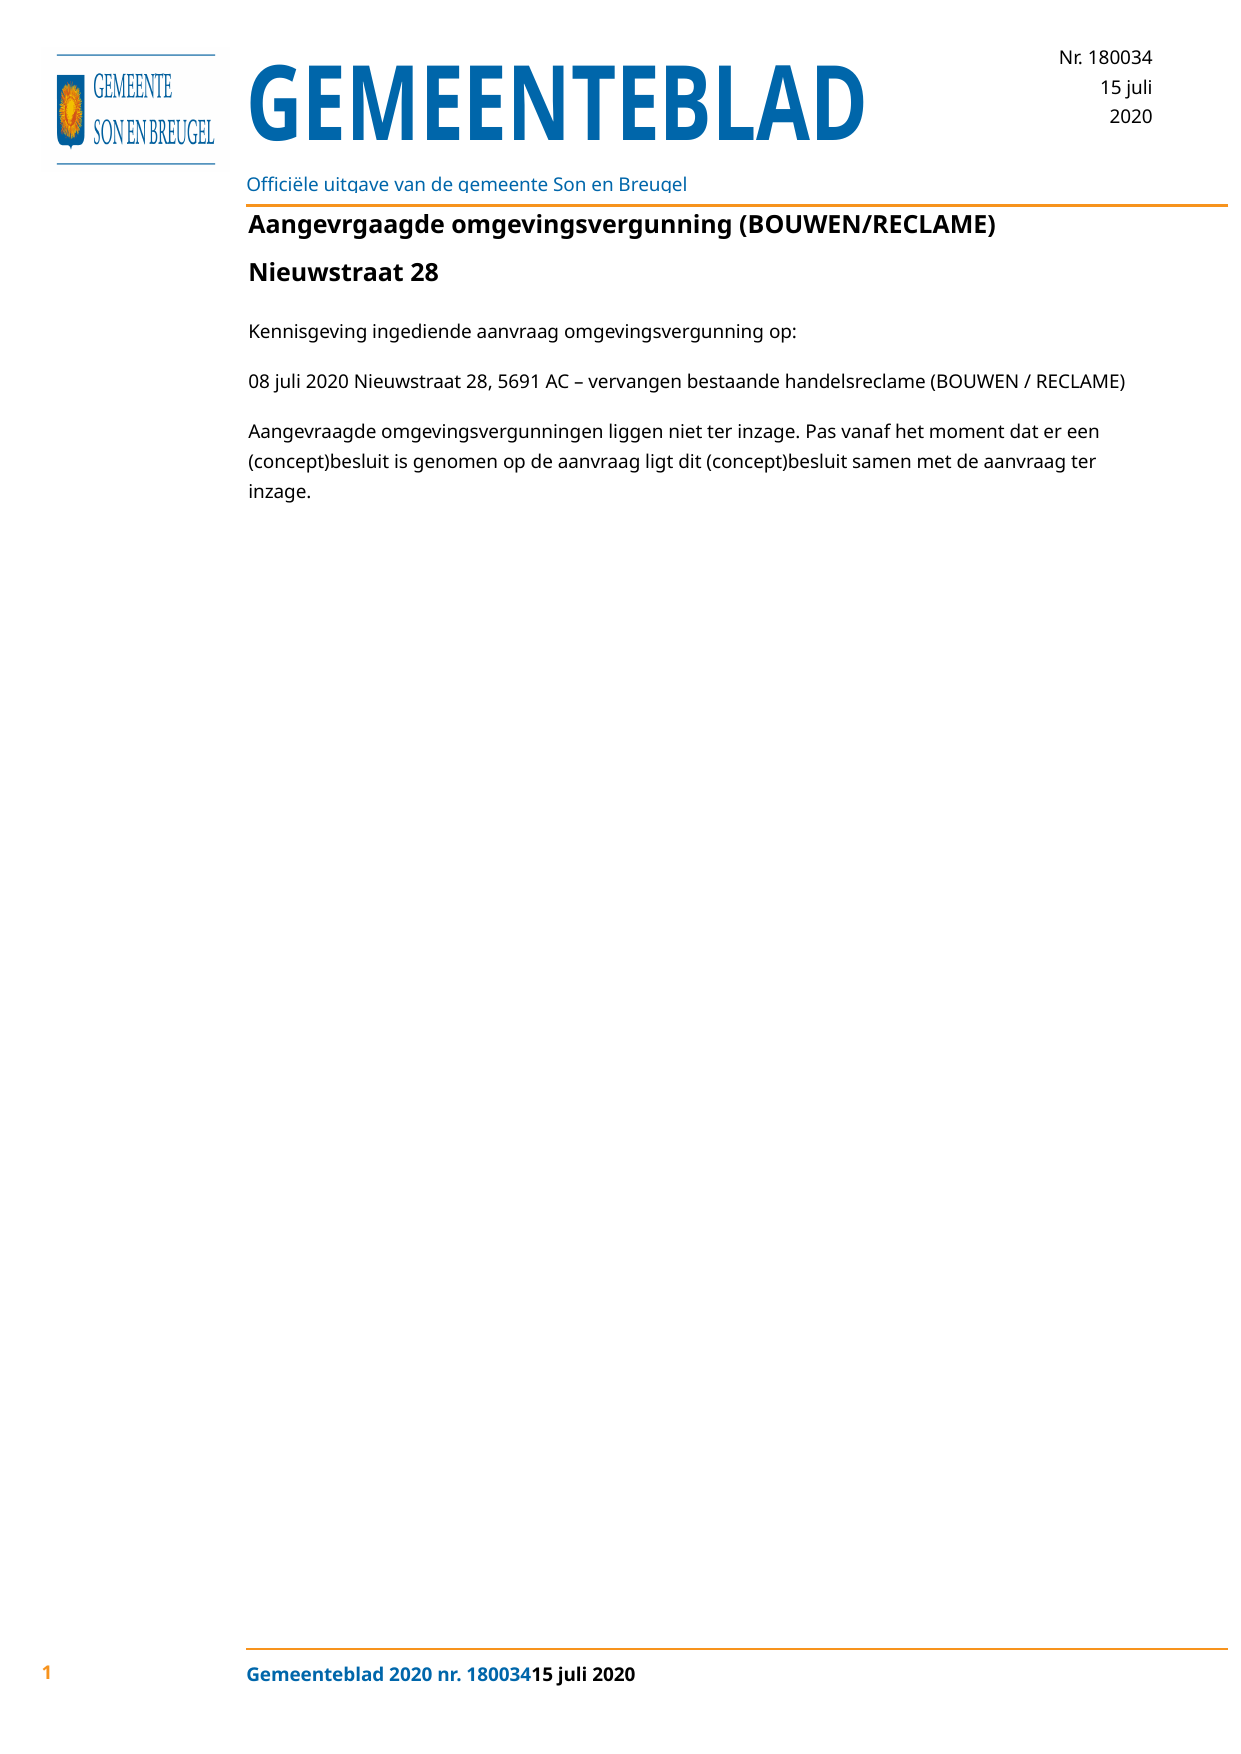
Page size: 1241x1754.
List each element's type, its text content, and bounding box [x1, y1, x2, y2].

text Aangevrgaagde omgevingsvergunning (BOUWEN/RECLAME) Nieuwstraat 28 [248, 207, 1152, 288]
picture [41, 47, 231, 172]
text Kennisgeving ingediende aanvraag omgevingsvergunning op: [248, 318, 1152, 344]
text 08 juli 2020 Nieuwstraat 28, 5691 AC – vervangen bestaande handelsreclame (BOUWEN / RECLAME) [248, 368, 1152, 394]
text Aangevraagde omgevingsvergunningen liggen niet ter inzage. Pas vanaf het moment dat er een (concept)besluit is genomen op de aanvraag ligt dit (concept)besluit samen met de aanvraag ter inzage. [248, 419, 1152, 504]
